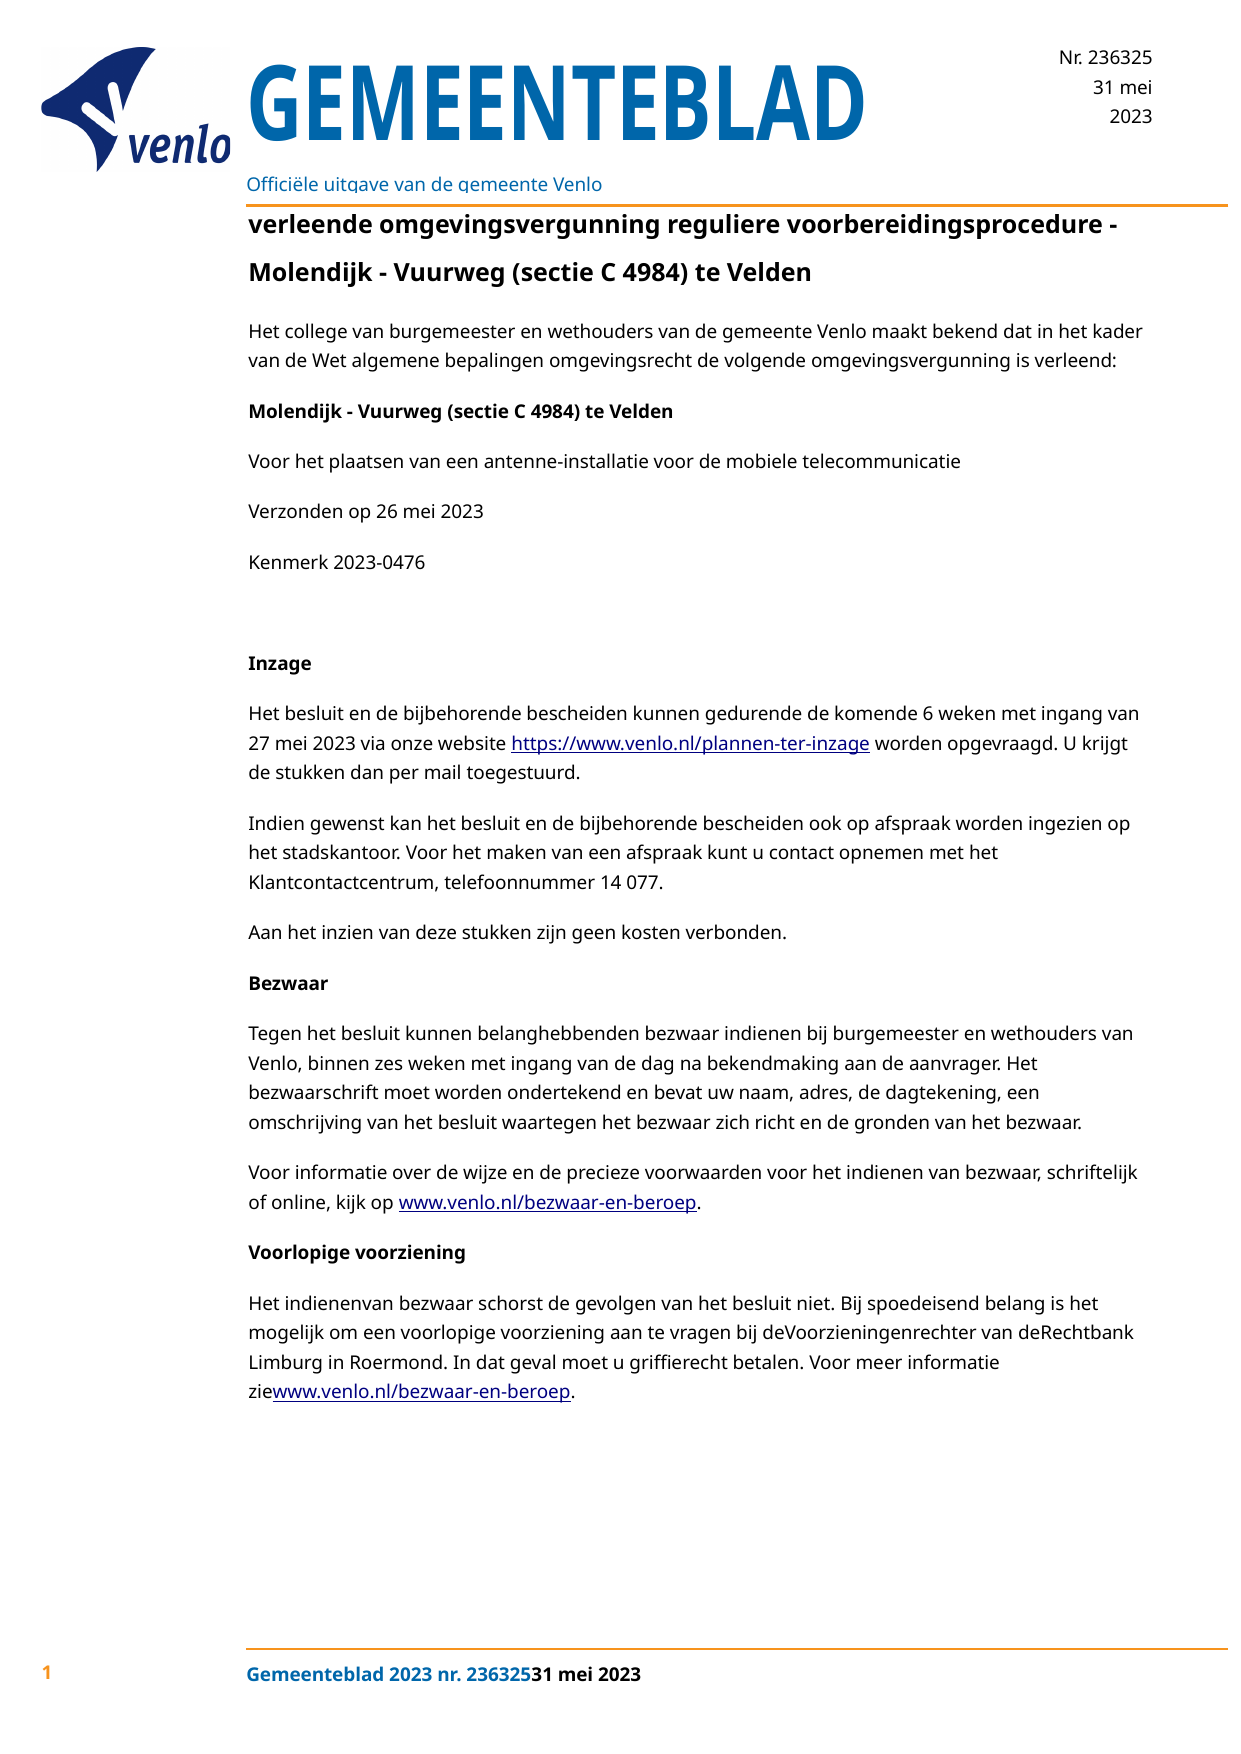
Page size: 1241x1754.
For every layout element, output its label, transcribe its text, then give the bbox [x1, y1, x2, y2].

text Inzage [248, 650, 1152, 676]
text Het college van burgemeester en wethouders van de gemeente Venlo maakt bekend dat in het kader van de Wet algemene bepalingen omgevingsrecht de volgende omgevingsvergunning is verleend: [248, 318, 1152, 373]
text Voorlopige voorziening [248, 1239, 1152, 1265]
text Het besluit en de bijbehorende bescheiden kunnen gedurende de komende 6 weken met ingang van 27 mei 2023 via onze website https://www.venlo.nl/plannen-ter-inzage worden opgevraagd. U krijgt de stukken dan per mail toegestuurd. [248, 700, 1152, 785]
text Voor informatie over de wijze en de precieze voorwaarden voor het indienen van bezwaar, schriftelijk of online, kijk op www.venlo.nl/bezwaar-en-beroep. [248, 1159, 1152, 1215]
text Indien gewenst kan het besluit en de bijbehorende bescheiden ook op afspraak worden ingezien op het stadskantoor. Voor het maken van een afspraak kunt u contact opnemen met het Klantcontactcentrum, telefoonnummer 14 077. [248, 810, 1152, 895]
text Kenmerk 2023-0476 [248, 549, 1152, 575]
text Bezwaar [248, 970, 1152, 996]
text Voor het plaatsen van een antenne-installatie voor de mobiele telecommunicatie [248, 448, 1152, 474]
text Het indienenvan bezwaar schorst de gevolgen van het besluit niet. Bij spoedeisend belang is het mogelijk om een voorlopige voorziening aan te vragen bij deVoorzieningenrechter van deRechtbank Limburg in Roermond. In dat geval moet u griffierecht betalen. Voor meer informatie ziewww.venlo.nl/bezwaar-en-beroep. [248, 1290, 1152, 1404]
picture [41, 47, 231, 172]
text verleende omgevingsvergunning reguliere voorbereidingsprocedure - Molendijk - Vuurweg (sectie C 4984) te Velden [248, 207, 1152, 288]
text Verzonden op 26 mei 2023 [248, 499, 1152, 524]
text Aan het inzien van deze stukken zijn geen kosten verbonden. [248, 919, 1152, 945]
text Molendijk - Vuurweg (sectie C 4984) te Velden [248, 398, 1152, 424]
text Tegen het besluit kunnen belanghebbenden bezwaar indienen bij burgemeester en wethouders van Venlo, binnen zes weken met ingang van de dag na bekendmaking aan de aanvrager. Het bezwaarschrift moet worden ondertekend en bevat uw naam, adres, de dagtekening, een omschrijving van het besluit waartegen het bezwaar zich richt en de gronden van het bezwaar. [248, 1020, 1152, 1135]
